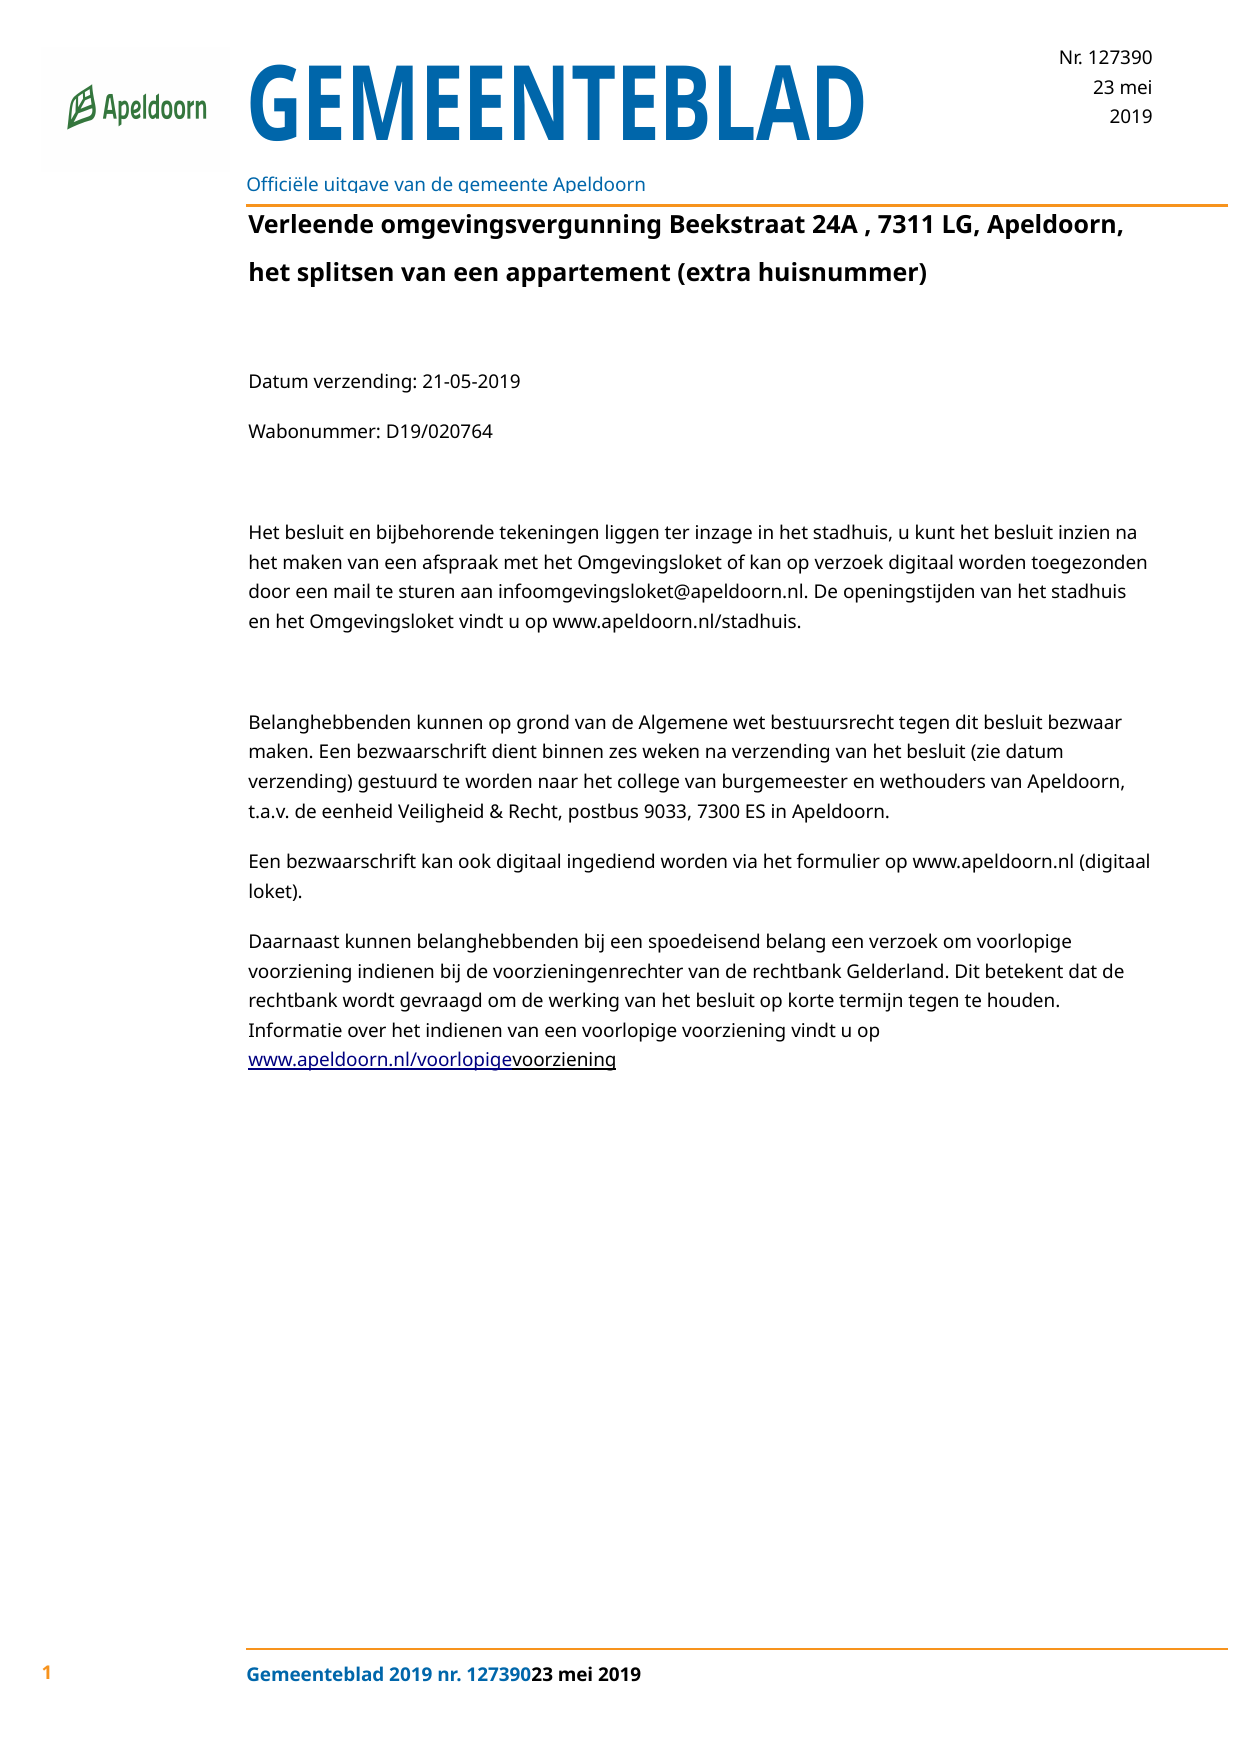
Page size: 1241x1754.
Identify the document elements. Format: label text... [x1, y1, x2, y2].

text Een bezwaarschrift kan ook digitaal ingediend worden via het formulier op www.apeldoorn.nl (digitaal loket). [248, 848, 1152, 904]
text Daarnaast kunnen belanghebbenden bij een spoedeisend belang een verzoek om voorlopige voorziening indienen bij de voorzieningenrechter van de rechtbank Gelderland. Dit betekent dat de rechtbank wordt gevraagd om de werking van het besluit op korte termijn tegen te houden. Informatie over het indienen van een voorlopige voorziening vindt u op www.apeldoorn.nl/voorlopigevoorziening [248, 928, 1152, 1072]
text Het besluit en bijbehorende tekeningen liggen ter inzage in het stadhuis, u kunt het besluit inzien na het maken van een afspraak met het Omgevingsloket of kan op verzoek digitaal worden toegezonden door een mail te sturen aan infoomgevingsloket@apeldoorn.nl. De openingstijden van het stadhuis en het Omgevingsloket vindt u op www.apeldoorn.nl/stadhuis. [248, 519, 1152, 634]
text Belanghebbenden kunnen op grond van de Algemene wet bestuursrecht tegen dit besluit bezwaar maken. Een bezwaarschrift dient binnen zes weken na verzending van het besluit (zie datum verzending) gestuurd te worden naar het college van burgemeester en wethouders van Apeldoorn, t.a.v. de eenheid Veiligheid & Recht, postbus 9033, 7300 ES in Apeldoorn. [248, 709, 1152, 824]
text Datum verzending: 21-05-2019 [248, 368, 1152, 394]
picture [41, 47, 231, 172]
text Wabonummer: D19/020764 [248, 419, 1152, 444]
text Verleende omgevingsvergunning Beekstraat 24A , 7311 LG, Apeldoorn, het splitsen van een appartement (extra huisnummer) [248, 207, 1152, 288]
